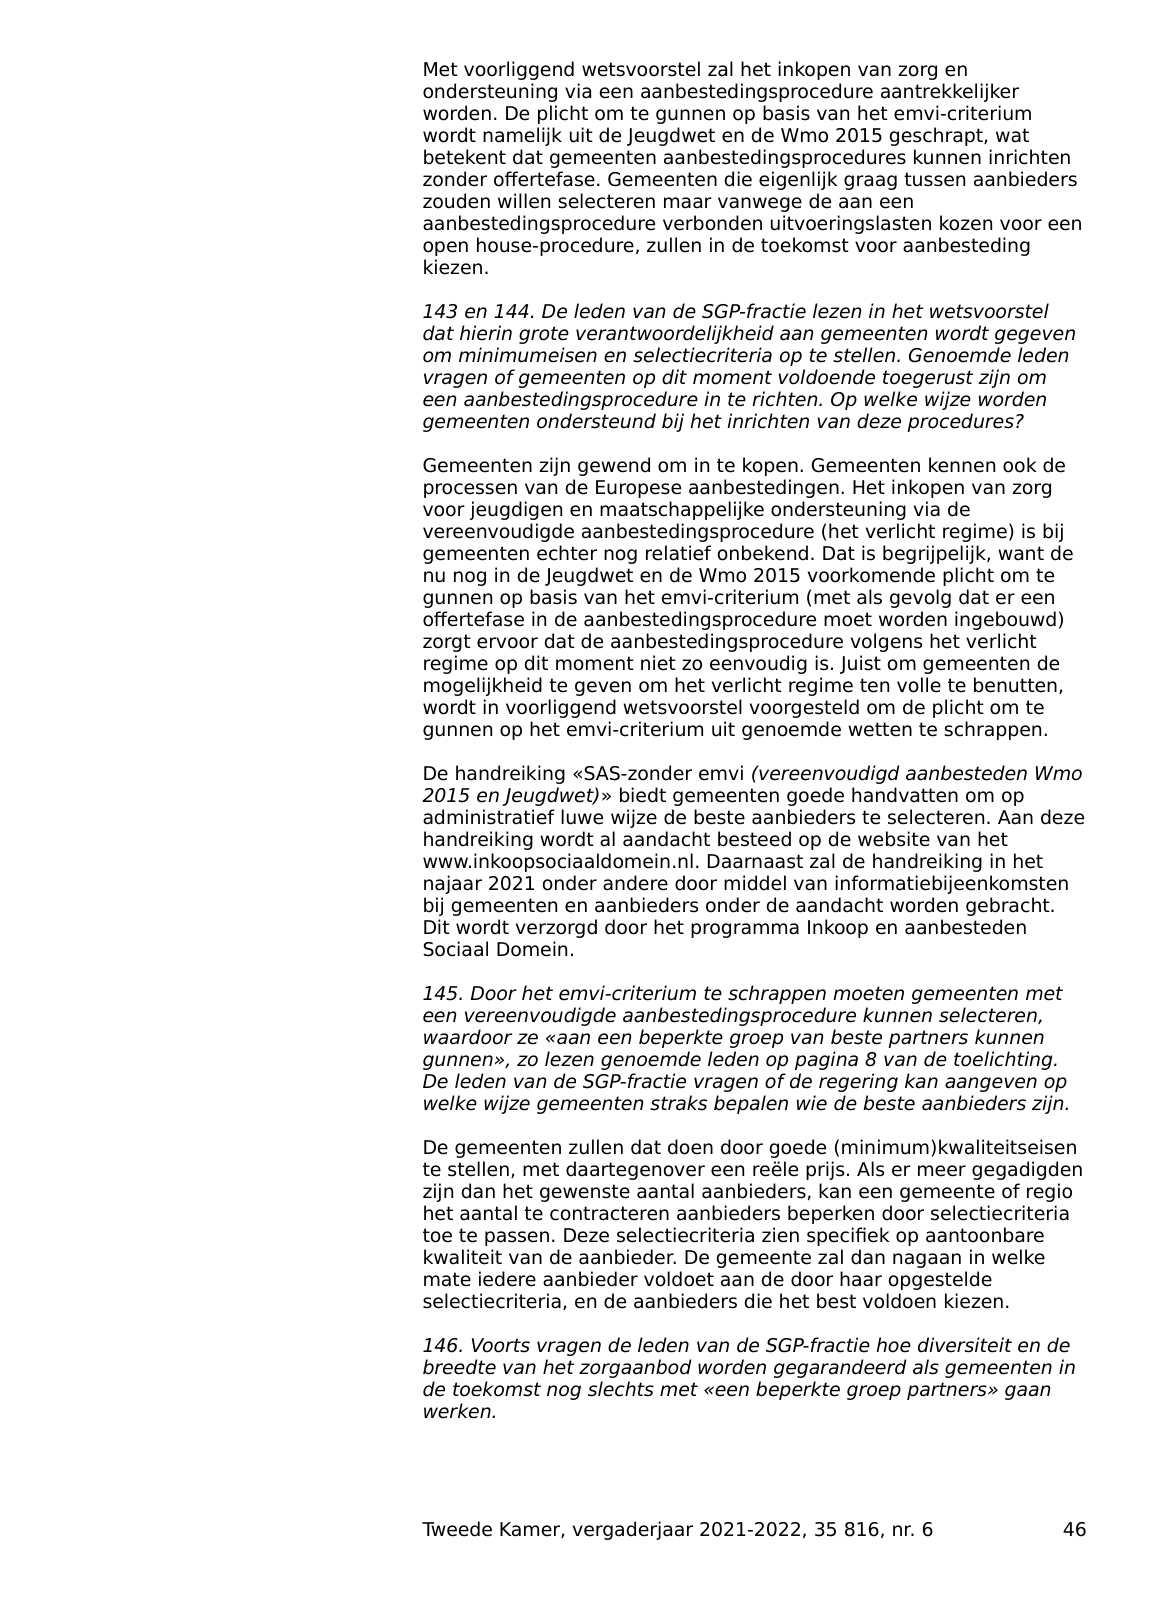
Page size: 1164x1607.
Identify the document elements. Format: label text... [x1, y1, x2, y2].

text Met voorliggend wetsvoorstel zal het inkopen van zorg en ondersteuning via een aanbestedingsprocedure aantrekkelijker worden. De plicht om te gunnen op basis van het emvi-criterium wordt namelijk uit de Jeugdwet en de Wmo 2015 geschrapt, wat betekent dat gemeenten aanbestedingsprocedures kunnen inrichten zonder offertefase. Gemeenten die eigenlijk graag tussen aanbieders zouden willen selecteren maar vanwege de aan een aanbestedingsprocedure verbonden uitvoeringslasten kozen voor een open house-procedure, zullen in de toekomst voor aanbesteding kiezen. [422, 59, 1087, 279]
text 143 en 144. De leden van de SGP-fractie lezen in het wetsvoorstel dat hierin grote verantwoordelijkheid aan gemeenten wordt gegeven om minimumeisen en selectiecriteria op te stellen. Genoemde leden vragen of gemeenten op dit moment voldoende toegerust zijn om een aanbestedingsprocedure in te richten. Op welke wijze worden gemeenten ondersteund bij het inrichten van deze procedures? [422, 301, 1087, 433]
text 145. Door het emvi-criterium te schrappen moeten gemeenten met een vereenvoudigde aanbestedingsprocedure kunnen selecteren, waardoor ze «aan een beperkte groep van beste partners kunnen gunnen», zo lezen genoemde leden op pagina 8 van de toelichting. De leden van de SGP-fractie vragen of de regering kan aangeven op welke wijze gemeenten straks bepalen wie de beste aanbieders zijn. [422, 983, 1087, 1115]
text De handreiking «SAS-zonder emvi (vereenvoudigd aanbesteden Wmo 2015 en Jeugdwet)» biedt gemeenten goede handvatten om op administratief luwe wijze de beste aanbieders te selecteren. Aan deze handreiking wordt al aandacht besteed op de website van het www.inkoopsociaaldomein.nl. Daarnaast zal de handreiking in het najaar 2021 onder andere door middel van informatiebijeenkomsten bij gemeenten en aanbieders onder de aandacht worden gebracht. Dit wordt verzorgd door het programma Inkoop en aanbesteden Sociaal Domein. [422, 763, 1087, 961]
text 146. Voorts vragen de leden van de SGP-fractie hoe diversiteit en de breedte van het zorgaanbod worden gegarandeerd als gemeenten in de toekomst nog slechts met «een beperkte groep partners» gaan werken. [422, 1335, 1087, 1423]
text De gemeenten zullen dat doen door goede (minimum)kwaliteitseisen te stellen, met daartegenover een reële prijs. Als er meer gegadigden zijn dan het gewenste aantal aanbieders, kan een gemeente of regio het aantal te contracteren aanbieders beperken door selectiecriteria toe te passen. Deze selectiecriteria zien specifiek op aantoonbare kwaliteit van de aanbieder. De gemeente zal dan nagaan in welke mate iedere aanbieder voldoet aan de door haar opgestelde selectiecriteria, en de aanbieders die het best voldoen kiezen. [422, 1137, 1087, 1313]
text Gemeenten zijn gewend om in te kopen. Gemeenten kennen ook de processen van de Europese aanbestedingen. Het inkopen van zorg voor jeugdigen en maatschappelijke ondersteuning via de vereenvoudigde aanbestedingsprocedure (het verlicht regime) is bij gemeenten echter nog relatief onbekend. Dat is begrijpelijk, want de nu nog in de Jeugdwet en de Wmo 2015 voorkomende plicht om te gunnen op basis van het emvi-criterium (met als gevolg dat er een offertefase in de aanbestedingsprocedure moet worden ingebouwd) zorgt ervoor dat de aanbestedingsprocedure volgens het verlicht regime op dit moment niet zo eenvoudig is. Juist om gemeenten de mogelijkheid te geven om het verlicht regime ten volle te benutten, wordt in voorliggend wetsvoorstel voorgesteld om de plicht om te gunnen op het emvi-criterium uit genoemde wetten te schrappen. [422, 455, 1087, 741]
